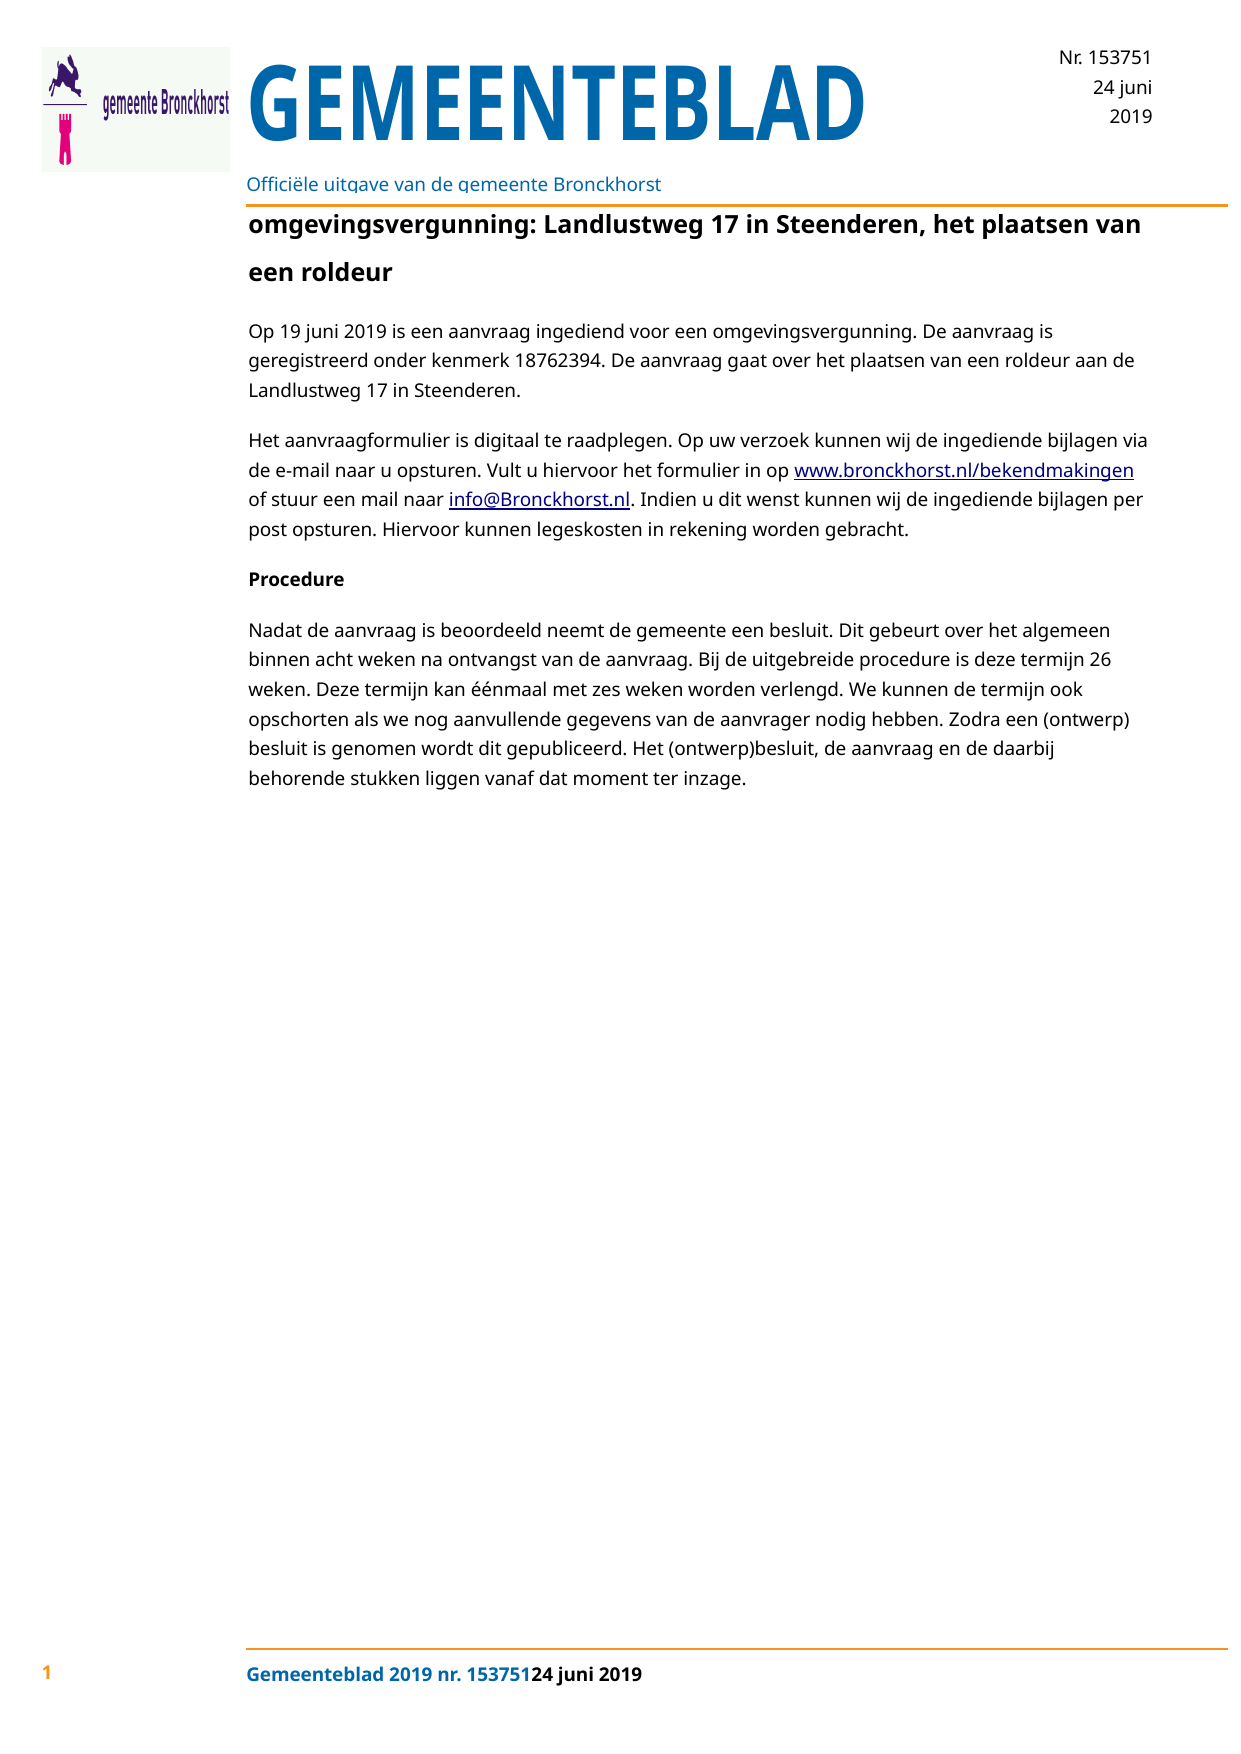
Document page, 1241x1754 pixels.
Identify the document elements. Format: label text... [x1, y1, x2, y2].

text Op 19 juni 2019 is een aanvraag ingediend voor een omgevingsvergunning. De aanvraag is geregistreerd onder kenmerk 18762394. De aanvraag gaat over het plaatsen van een roldeur aan de Landlustweg 17 in Steenderen. [248, 318, 1152, 403]
text Nadat de aanvraag is beoordeeld neemt de gemeente een besluit. Dit gebeurt over het algemeen binnen acht weken na ontvangst van de aanvraag. Bij de uitgebreide procedure is deze termijn 26 weken. Deze termijn kan éénmaal met zes weken worden verlengd. We kunnen de termijn ook opschorten als we nog aanvullende gegevens van de aanvrager nodig hebben. Zodra een (ontwerp) besluit is genomen wordt dit gepubliceerd. Het (ontwerp)besluit, de aanvraag en de daarbij behorende stukken liggen vanaf dat moment ter inzage. [248, 617, 1152, 791]
text Procedure [248, 567, 1152, 592]
text omgevingsvergunning: Landlustweg 17 in Steenderen, het plaatsen van een roldeur [248, 207, 1152, 288]
text Het aanvraagformulier is digitaal te raadplegen. Op uw verzoek kunnen wij de ingediende bijlagen via de e-mail naar u opsturen. Vult u hiervoor het formulier in op www.bronckhorst.nl/bekendmakingen of stuur een mail naar info@Bronckhorst.nl. Indien u dit wenst kunnen wij de ingediende bijlagen per post opsturen. Hiervoor kunnen legeskosten in rekening worden gebracht. [248, 427, 1152, 542]
picture [41, 47, 231, 172]
